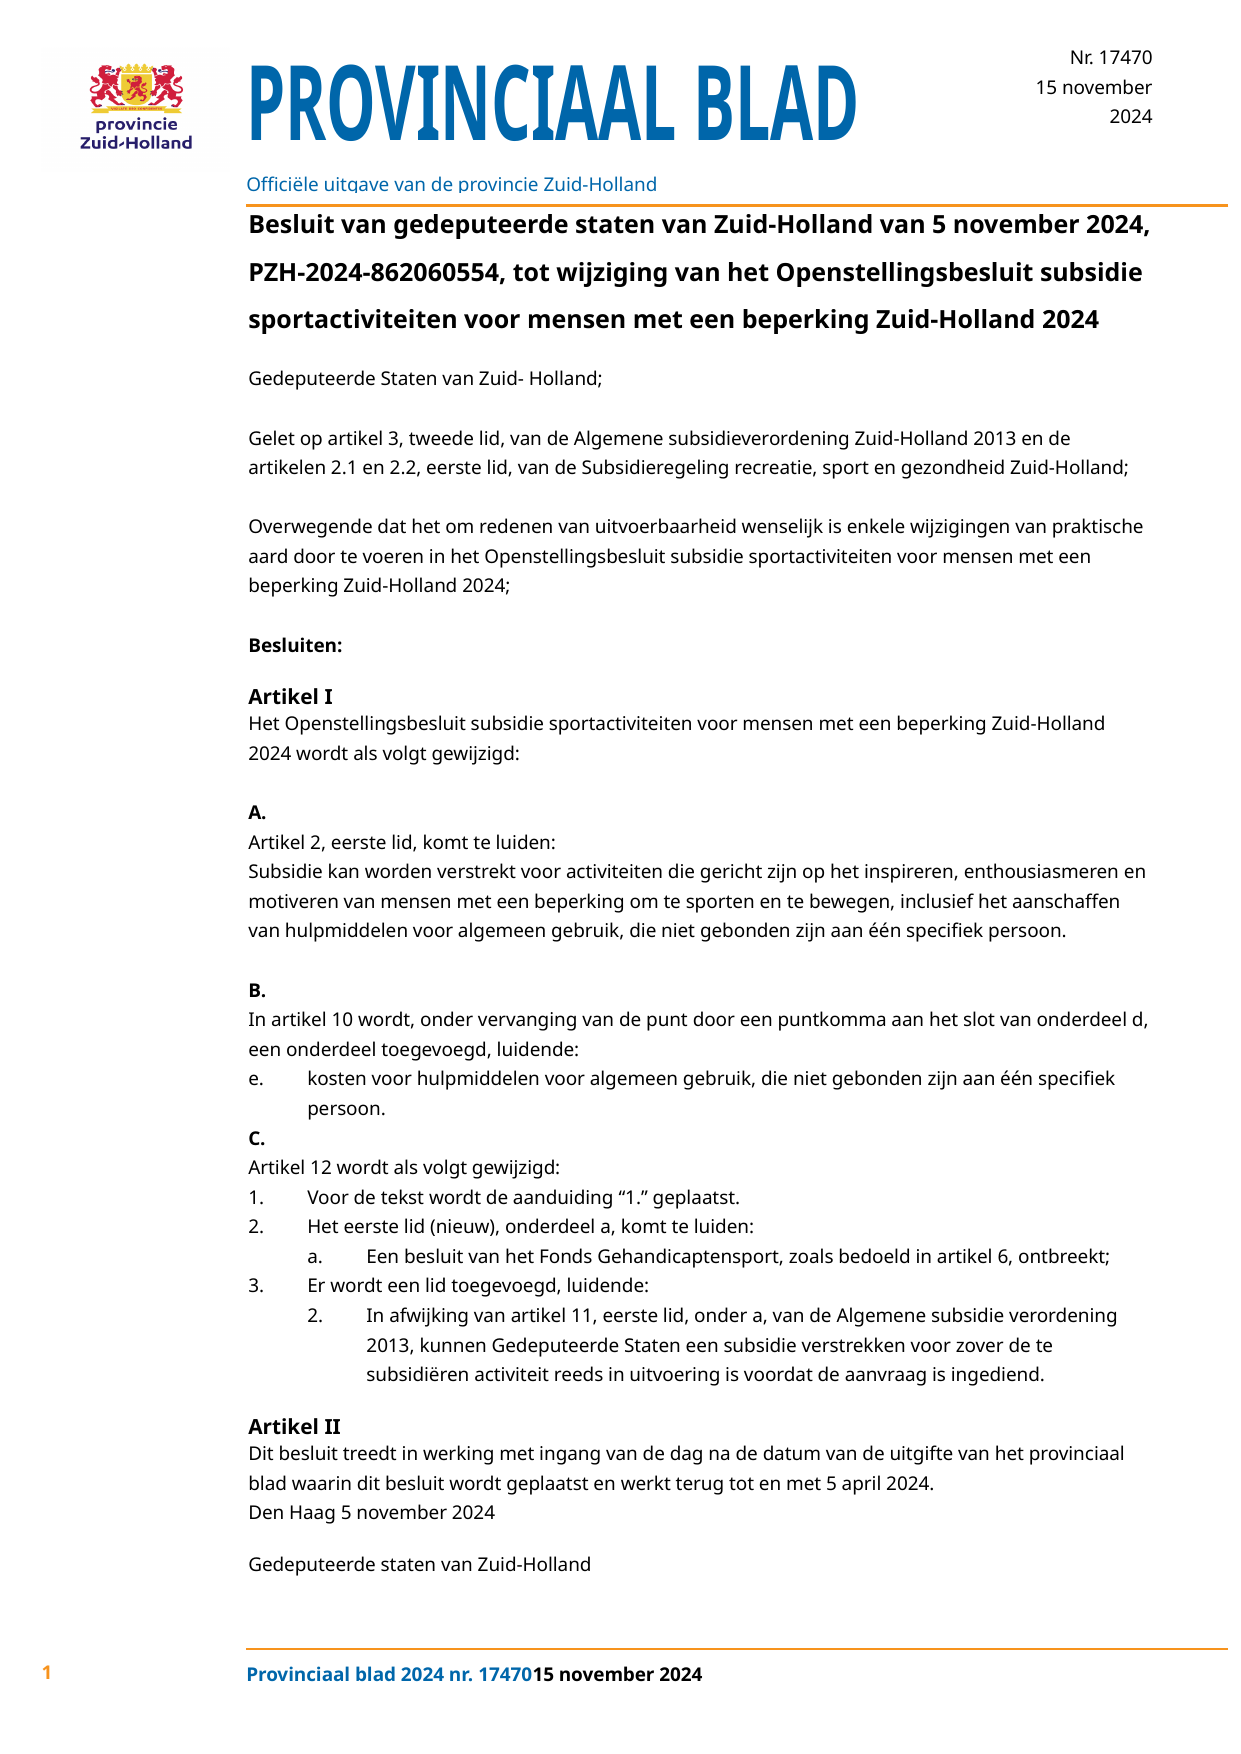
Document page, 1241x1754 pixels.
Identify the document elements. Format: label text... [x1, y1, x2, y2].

text C. [248, 1125, 1152, 1151]
picture [41, 47, 231, 172]
text Artikel 2, eerste lid, komt te luiden: [248, 829, 1152, 855]
text In artikel 10 wordt, onder vervanging van de punt door een puntkomma aan het slot van onderdeel d, een onderdeel toegevoegd, luidende: [248, 1006, 1152, 1062]
text Gelet op artikel 3, tweede lid, van de Algemene subsidieverordening Zuid-Holland 2013 en de artikelen 2.1 en 2.2, eerste lid, van de Subsidieregeling recreatie, sport en gezondheid Zuid-Holland; [248, 425, 1152, 480]
text Besluiten: [248, 632, 1152, 657]
text Het Openstellingsbesluit subsidie sportactiviteiten voor mensen met een beperking Zuid-Holland 2024 wordt als volgt gewijzigd: [248, 711, 1152, 766]
text Artikel I [248, 682, 1152, 711]
text Subsidie kan worden verstrekt voor activiteiten die gericht zijn op het inspireren, enthousiasmeren en motiveren van mensen met een beperking om te sporten en te bewegen, inclusief het aanschaffen van hulpmiddelen voor algemeen gebruik, die niet gebonden zijn aan één specifiek persoon. [248, 858, 1152, 943]
list kosten voor hulpmiddelen voor algemeen gebruik, die niet gebonden zijn aan één specifiek persoon. [248, 1066, 1152, 1121]
text Overwegende dat het om redenen van uitvoerbaarheid wenselijk is enkele wijzigingen van praktische aard door te voeren in het Openstellingsbesluit subsidie sportactiviteiten voor mensen met een beperking Zuid-Holland 2024; [248, 513, 1152, 598]
text Artikel II [248, 1412, 1152, 1440]
text Artikel 12 wordt als volgt gewijzigd: [248, 1154, 1152, 1180]
text Den Haag 5 november 2024 [248, 1499, 1152, 1525]
list Het eerste lid (nieuw), onderdeel a, komt te luiden: [248, 1213, 1152, 1239]
text B. [248, 977, 1152, 1003]
list Een besluit van het Fonds Gehandicaptensport, zoals bedoeld in artikel 6, ontbreekt; [307, 1243, 1152, 1269]
text Besluit van gedeputeerde staten van Zuid-Holland van 5 november 2024, PZH-2024-862060554, tot wijziging van het Openstellingsbesluit subsidie sportactiviteiten voor mensen met een beperking Zuid-Holland 2024 [248, 207, 1152, 336]
text Gedeputeerde Staten van Zuid- Holland; [248, 366, 1152, 391]
list Er wordt een lid toegevoegd, luidende: [248, 1273, 1152, 1298]
text Gedeputeerde staten van Zuid-Holland [248, 1551, 1152, 1577]
text Dit besluit treedt in werking met ingang van de dag na de datum van de uitgifte van het provinciaal blad waarin dit besluit wordt geplaatst en werkt terug tot en met 5 april 2024. [248, 1440, 1152, 1496]
list In afwijking van artikel 11, eerste lid, onder a, van de Algemene subsidie verordening 2013, kunnen Gedeputeerde Staten een subsidie verstrekken voor zover de te subsidiëren activiteit reeds in uitvoering is voordat de aanvraag is ingediend. [307, 1302, 1152, 1387]
list Voor de tekst wordt de aanduiding “1.” geplaatst. [248, 1184, 1152, 1210]
text A. [248, 799, 1152, 825]
